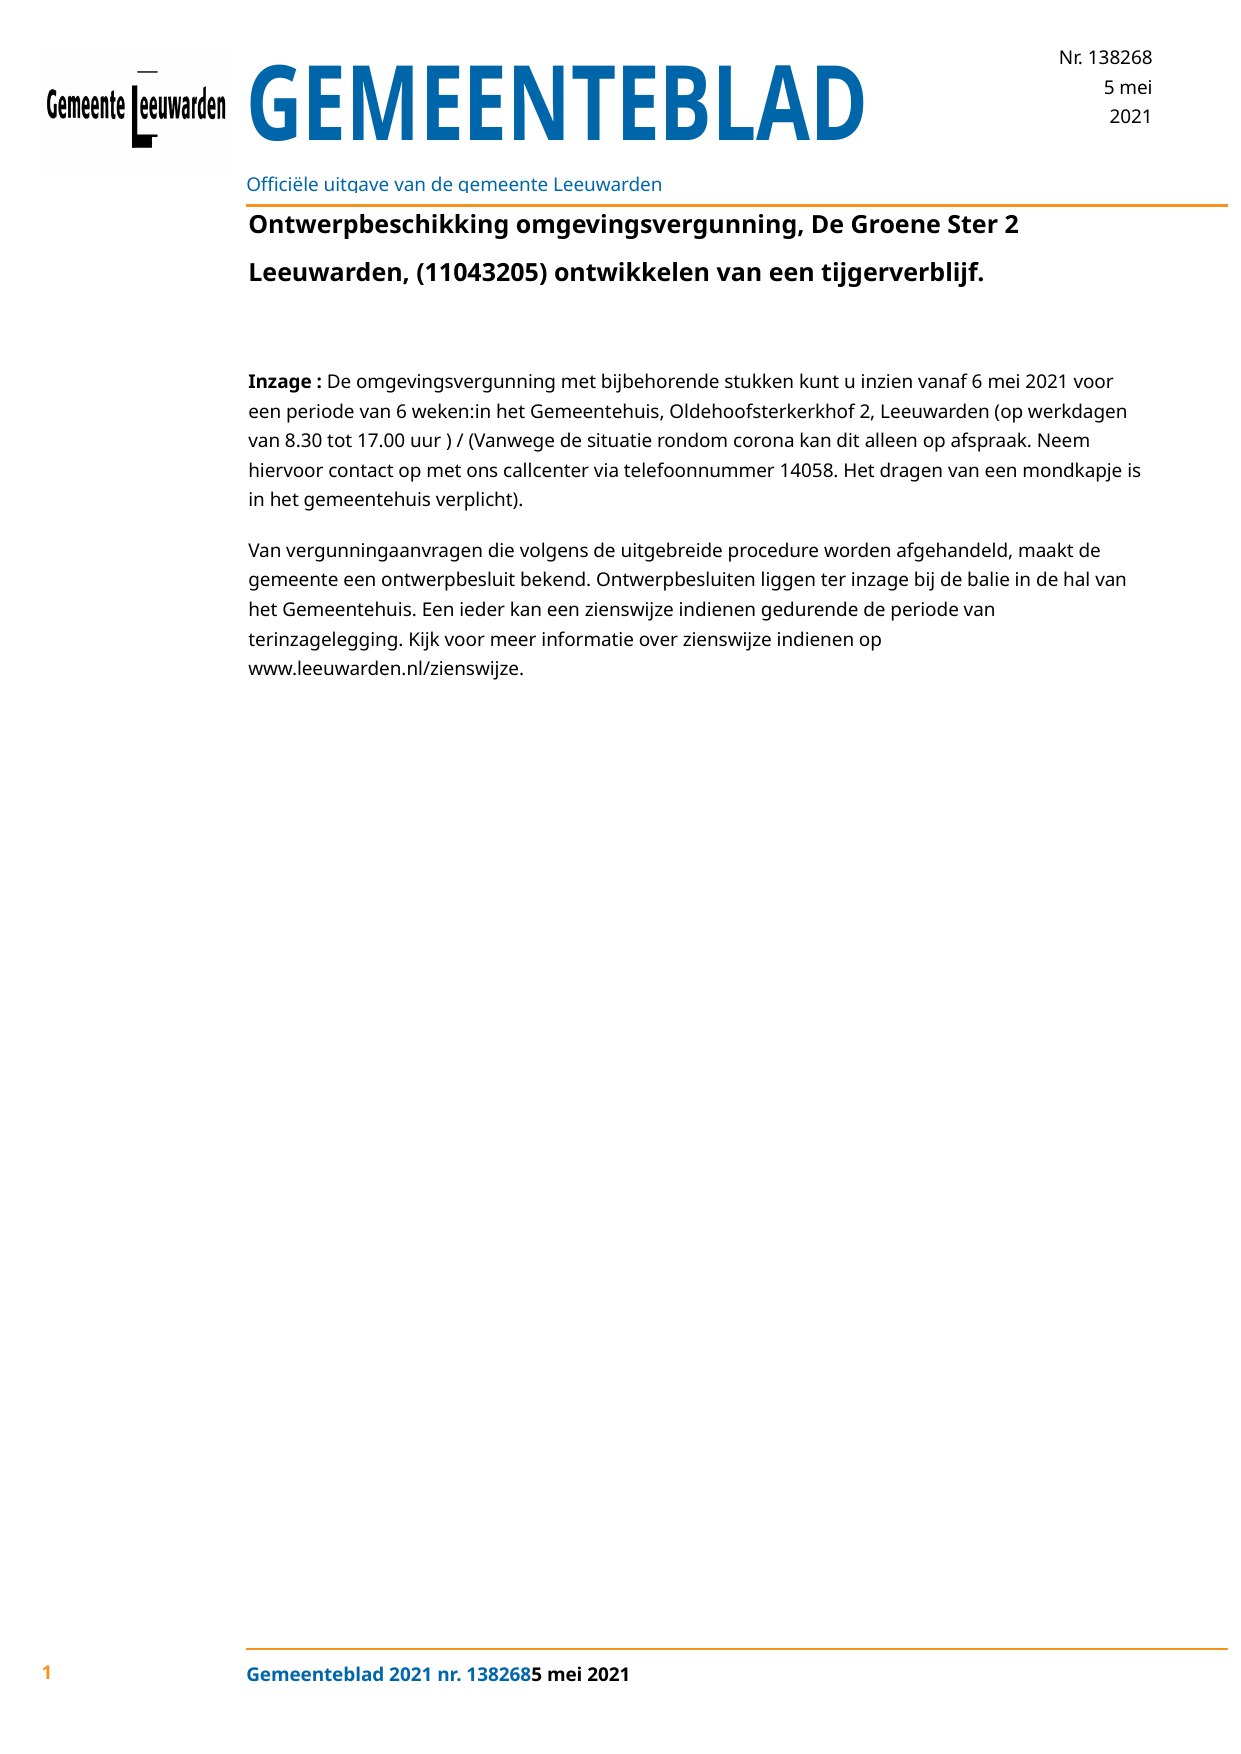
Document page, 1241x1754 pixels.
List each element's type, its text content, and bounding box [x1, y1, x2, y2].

text Inzage : De omgevingsvergunning met bijbehorende stukken kunt u inzien vanaf 6 mei 2021 voor een periode van 6 weken:in het Gemeentehuis, Oldehoofsterkerkhof 2, Leeuwarden (op werkdagen van 8.30 tot 17.00 uur ) / (Vanwege de situatie rondom corona kan dit alleen op afspraak. Neem hiervoor contact op met ons callcenter via telefoonnummer 14058. Het dragen van een mondkapje is in het gemeentehuis verplicht). [248, 368, 1152, 512]
text Ontwerpbeschikking omgevingsvergunning, De Groene Ster 2 Leeuwarden, (11043205) ontwikkelen van een tijgerverblijf. [248, 207, 1152, 288]
picture [41, 47, 231, 172]
text Van vergunningaanvragen die volgens de uitgebreide procedure worden afgehandeld, maakt de gemeente een ontwerpbesluit bekend. Ontwerpbesluiten liggen ter inzage bij de balie in de hal van het Gemeentehuis. Een ieder kan een zienswijze indienen gedurende de periode van terinzagelegging. Kijk voor meer informatie over zienswijze indienen op www.leeuwarden.nl/zienswijze. [248, 537, 1152, 681]
